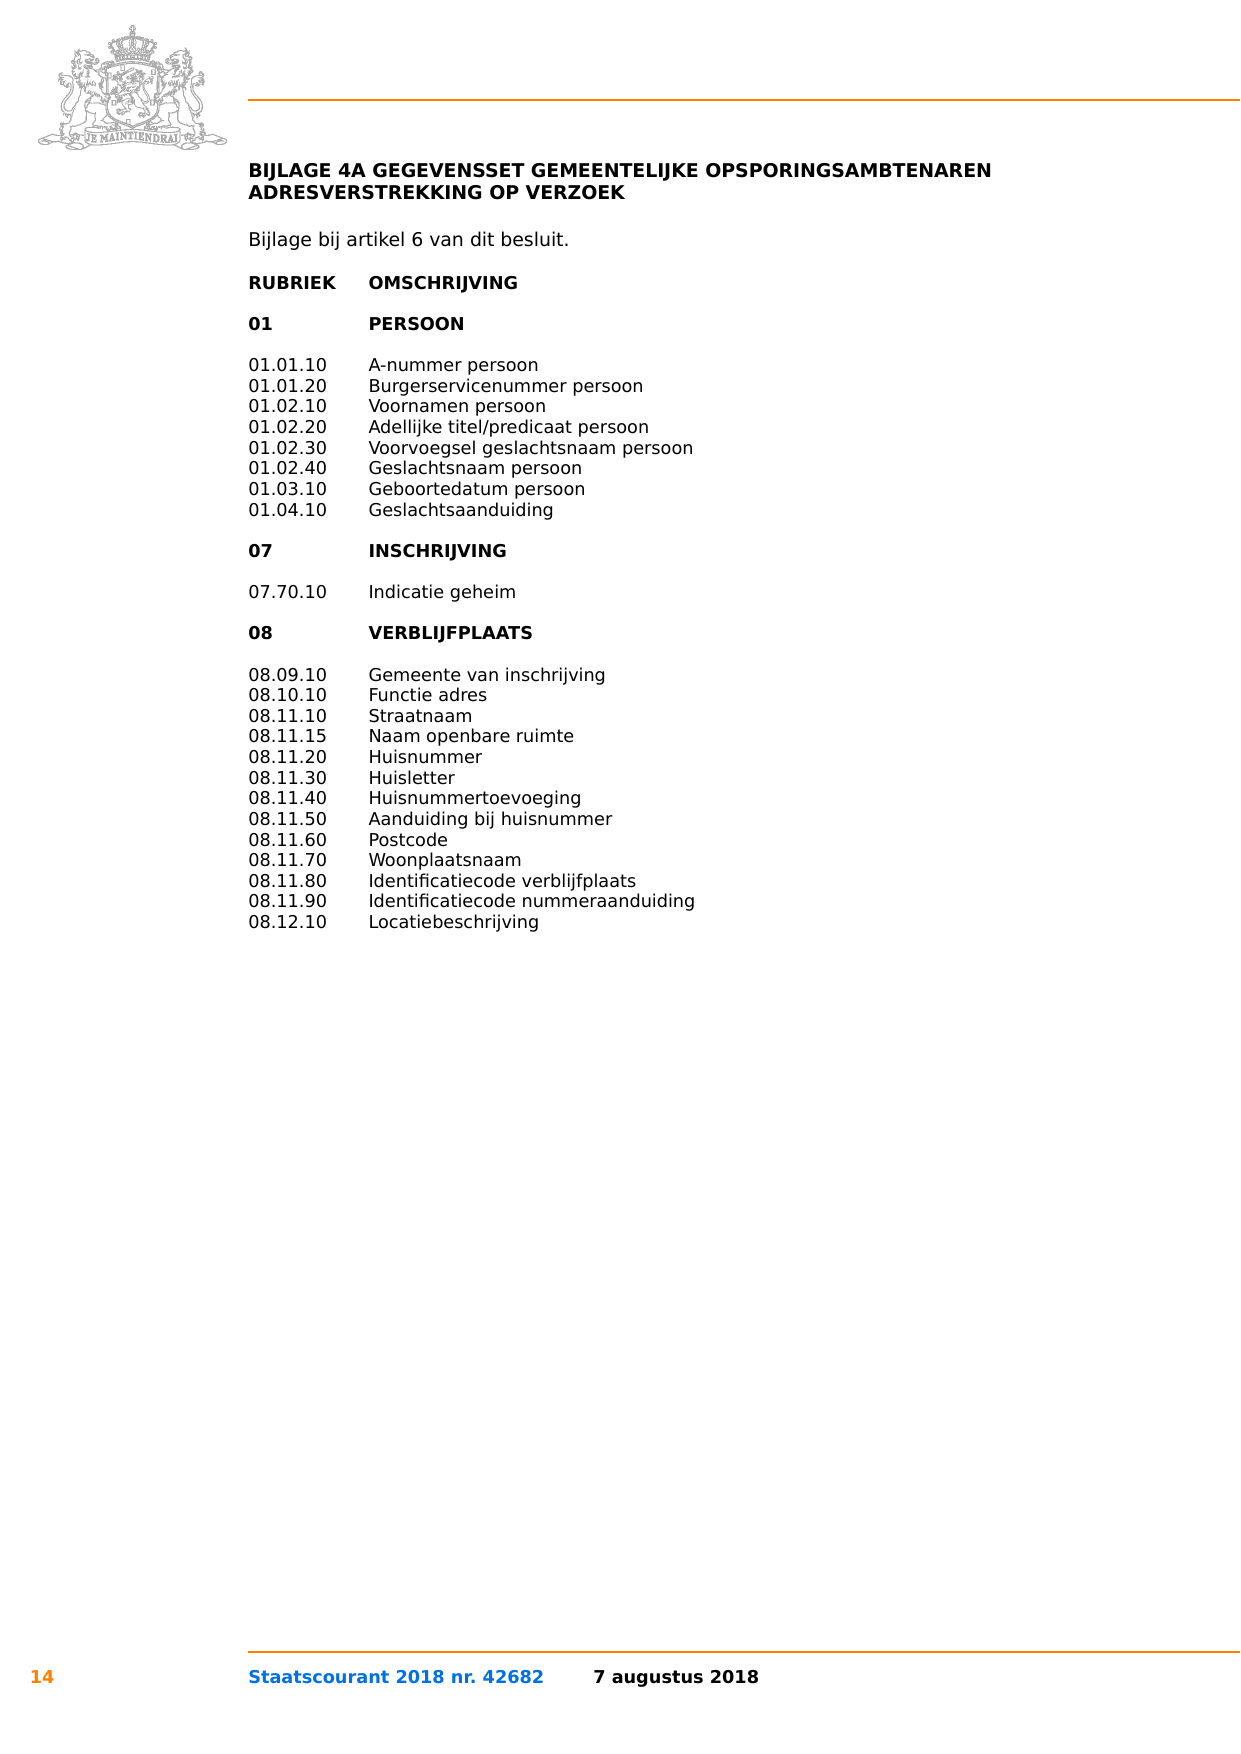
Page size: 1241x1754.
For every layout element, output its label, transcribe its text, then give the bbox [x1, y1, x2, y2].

table_cell [363, 644, 1163, 664]
table_cell 01.02.30 [248, 438, 362, 458]
table_cell 01.01.20 [248, 376, 362, 396]
table_cell 01.04.10 [248, 500, 362, 520]
table_cell 08.10.10 [248, 685, 362, 706]
table_cell A-nummer persoon [363, 355, 1163, 376]
table_cell 08.11.70 [248, 850, 362, 871]
table_cell Naam openbare ruimte [363, 726, 1163, 747]
table_cell [248, 335, 362, 355]
table_cell [363, 293, 1163, 314]
table_cell [363, 561, 1163, 582]
table_cell Voorvoegsel geslachtsnaam persoon [363, 438, 1163, 458]
table_cell 08.11.80 [248, 871, 362, 891]
table_cell 08.11.50 [248, 809, 362, 829]
table_cell PERSOON [363, 314, 1163, 334]
table_cell [248, 603, 362, 623]
table_cell Geslachtsaanduiding [363, 500, 1163, 520]
table_cell 08.11.15 [248, 726, 362, 747]
table_cell [363, 520, 1163, 541]
table_cell 01.02.40 [248, 458, 362, 479]
picture [38, 25, 227, 150]
table_cell 01.02.20 [248, 417, 362, 438]
table_cell Postcode [363, 830, 1163, 850]
table_cell [363, 335, 1163, 355]
table_header OMSCHRIJVING [363, 273, 1163, 293]
table_cell Woonplaatsnaam [363, 850, 1163, 871]
table_cell Geboortedatum persoon [363, 479, 1163, 499]
table_cell Aanduiding bij huisnummer [363, 809, 1163, 829]
table_cell 07.70.10 [248, 582, 362, 603]
table_cell 08.11.30 [248, 768, 362, 788]
table_cell 08.12.10 [248, 912, 362, 933]
table_cell Functie adres [363, 685, 1163, 706]
table_cell Indicatie geheim [363, 582, 1163, 603]
table_cell 01 [248, 314, 362, 334]
table_cell INSCHRIJVING [363, 541, 1163, 561]
table_cell 08.11.20 [248, 747, 362, 768]
table_cell 08.11.40 [248, 788, 362, 809]
table_cell 07 [248, 541, 362, 561]
table_cell Voornamen persoon [363, 396, 1163, 417]
table_cell VERBLIJFPLAATS [363, 623, 1163, 644]
table_cell [248, 644, 362, 664]
table_cell Huisnummertoevoeging [363, 788, 1163, 809]
table_cell Adellijke titel/predicaat persoon [363, 417, 1163, 438]
table_cell Straatnaam [363, 706, 1163, 726]
table_cell Identificatiecode nummeraanduiding [363, 891, 1163, 912]
table_cell Gemeente van inschrijving [363, 665, 1163, 685]
table_cell Huisletter [363, 768, 1163, 788]
table_cell 08.09.10 [248, 665, 362, 685]
table_cell Locatiebeschrijving [363, 912, 1163, 933]
table_cell [248, 561, 362, 582]
table_cell 08.11.90 [248, 891, 362, 912]
text Bijlage bij artikel 6 van dit besluit. [248, 229, 1163, 251]
table_cell 01.03.10 [248, 479, 362, 499]
table_cell Identificatiecode verblijfplaats [363, 871, 1163, 891]
table_cell [248, 520, 362, 541]
table_cell 01.01.10 [248, 355, 362, 376]
table_cell 08.11.60 [248, 830, 362, 850]
table_cell 08 [248, 623, 362, 644]
table_cell Geslachtsnaam persoon [363, 458, 1163, 479]
table_header RUBRIEK [248, 273, 362, 293]
table_cell Huisnummer [363, 747, 1163, 768]
table_cell Burgerservicenummer persoon [363, 376, 1163, 396]
table_cell [363, 603, 1163, 623]
subtitle BIJLAGE 4A GEGEVENSSET GEMEENTELIJKE OPSPORINGSAMBTENAREN ADRESVERSTREKKING OP VERZOEK [248, 160, 1163, 204]
table_cell 01.02.10 [248, 396, 362, 417]
table_cell [248, 293, 362, 314]
table_cell 08.11.10 [248, 706, 362, 726]
